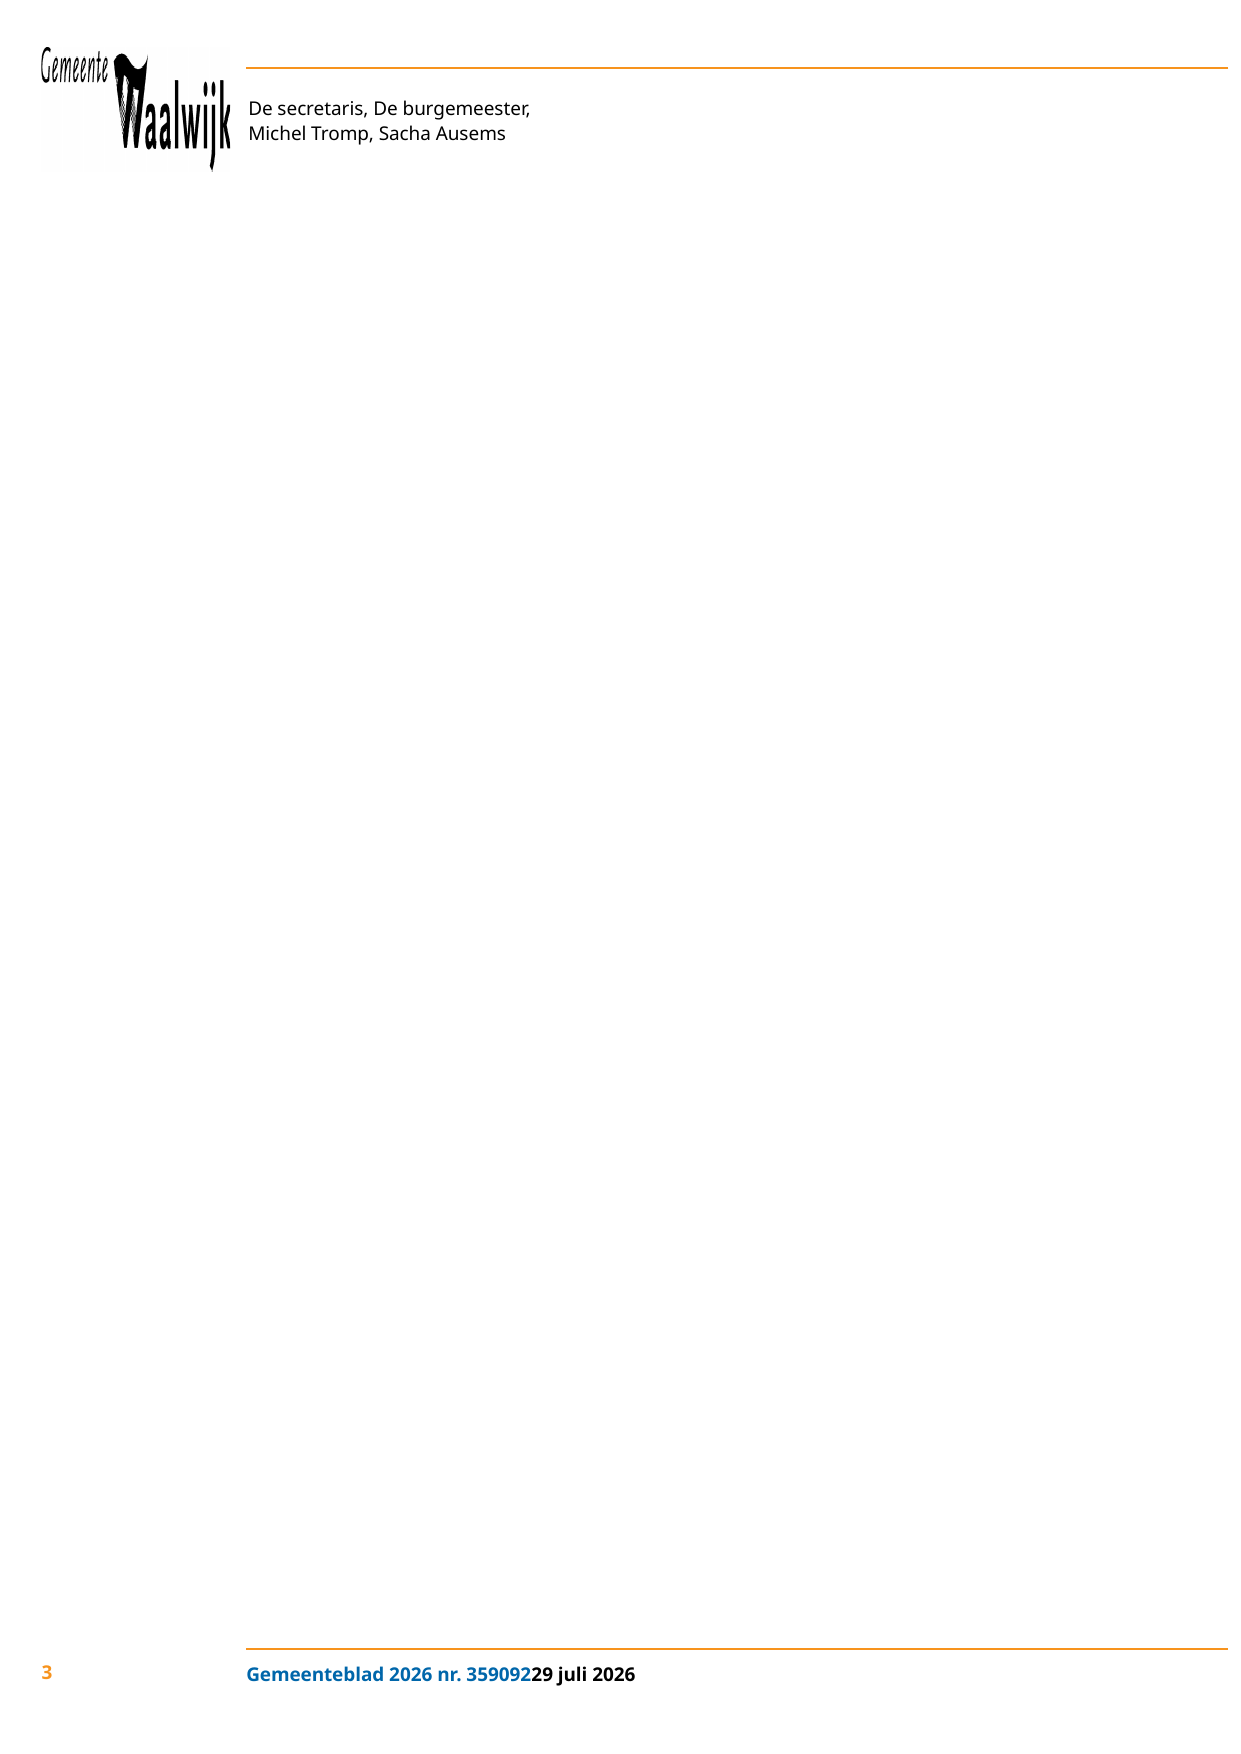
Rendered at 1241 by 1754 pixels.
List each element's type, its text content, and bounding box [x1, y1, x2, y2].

picture [41, 47, 231, 172]
text Michel Tromp, Sacha Ausems [248, 121, 1152, 146]
text De secretaris, De burgemeester, [248, 95, 1152, 121]
